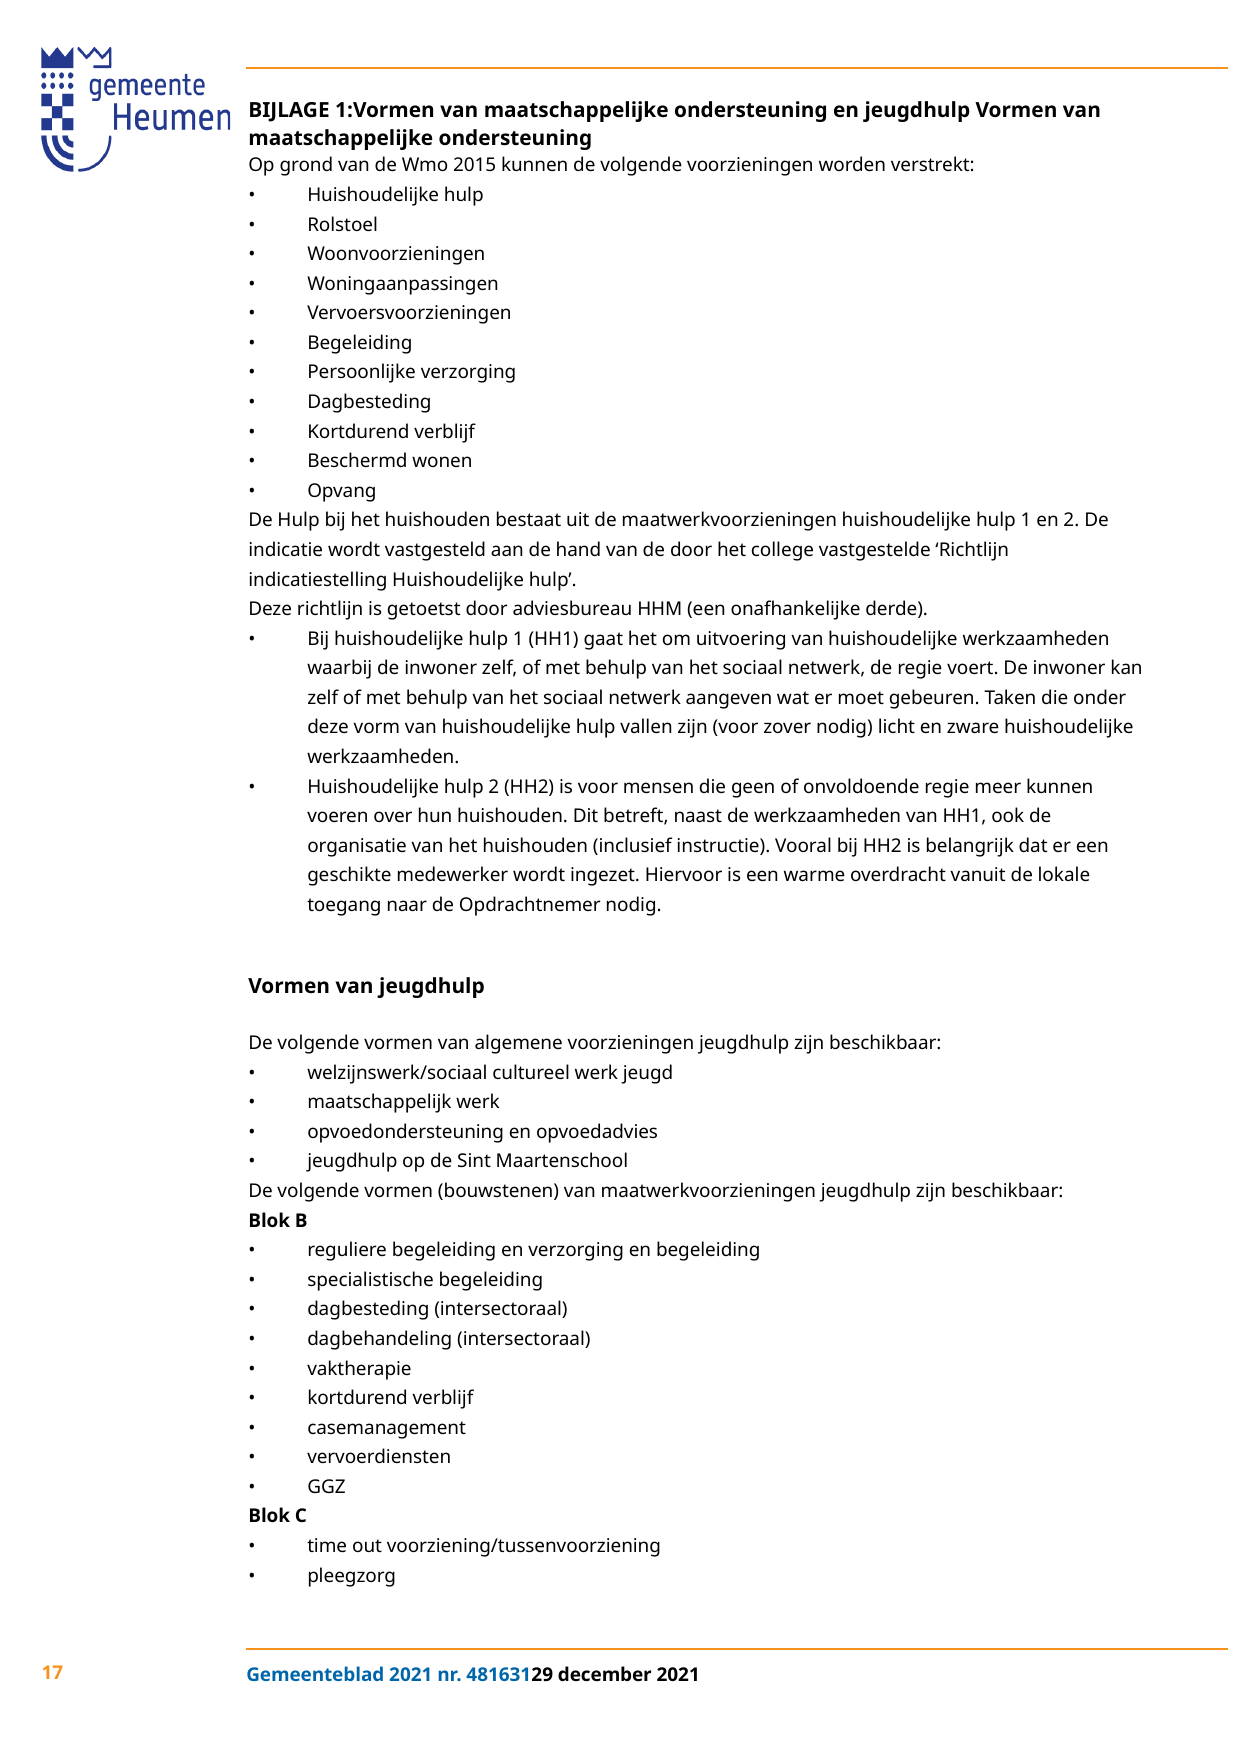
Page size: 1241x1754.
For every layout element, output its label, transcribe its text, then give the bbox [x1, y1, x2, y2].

text Blok B [248, 1207, 1152, 1232]
list kortdurend verblijf [248, 1384, 1152, 1410]
list Dagbesteding [248, 388, 1152, 414]
list Begeleiding [248, 329, 1152, 355]
text De Hulp bij het huishouden bestaat uit de maatwerkvoorzieningen huishoudelijke hulp 1 en 2. De indicatie wordt vastgesteld aan de hand van de door het college vastgestelde ‘Richtlijn indicatiestelling Huishoudelijke hulp’. [248, 507, 1152, 592]
list Vervoersvoorzieningen [248, 299, 1152, 325]
list Rolstoel [248, 211, 1152, 237]
list Opvang [248, 477, 1152, 503]
list GGZ [248, 1473, 1152, 1499]
text BIJLAGE 1:Vormen van maatschappelijke ondersteuning en jeugdhulp Vormen van maatschappelijke ondersteuning [248, 95, 1152, 152]
text Blok C [248, 1503, 1152, 1528]
list maatschappelijk werk [248, 1088, 1152, 1114]
list vervoerdiensten [248, 1443, 1152, 1469]
list welzijnswerk/sociaal cultureel werk jeugd [248, 1059, 1152, 1084]
list dagbesteding (intersectoraal) [248, 1296, 1152, 1321]
list pleegzorg [248, 1562, 1152, 1587]
list casemanagement [248, 1414, 1152, 1439]
list jeugdhulp op de Sint Maartenschool [248, 1148, 1152, 1173]
list vaktherapie [248, 1355, 1152, 1380]
list reguliere begeleiding en verzorging en begeleiding [248, 1236, 1152, 1262]
list Bij huishoudelijke hulp 1 (HH1) gaat het om uitvoering van huishoudelijke werkzaamheden waarbij de inwoner zelf, of met behulp van het sociaal netwerk, de regie voert. De inwoner kan zelf of met behulp van het sociaal netwerk aangeven wat er moet gebeuren. Taken die onder deze vorm van huishoudelijke hulp vallen zijn (voor zover nodig) licht en zware huishoudelijke werkzaamheden. [248, 625, 1152, 769]
list Huishoudelijke hulp [248, 181, 1152, 207]
list specialistische begeleiding [248, 1266, 1152, 1292]
list Persoonlijke verzorging [248, 359, 1152, 384]
text Vormen van jeugdhulp [248, 971, 1152, 1000]
list time out voorziening/tussenvoorziening [248, 1532, 1152, 1558]
list dagbehandeling (intersectoraal) [248, 1325, 1152, 1351]
list Woningaanpassingen [248, 270, 1152, 296]
list Kortdurend verblijf [248, 418, 1152, 444]
list Huishoudelijke hulp 2 (HH2) is voor mensen die geen of onvoldoende regie meer kunnen voeren over hun huishouden. Dit betreft, naast de werkzaamheden van HH1, ook de organisatie van het huishouden (inclusief instructie). Vooral bij HH2 is belangrijk dat er een geschikte medewerker wordt ingezet. Hiervoor is een warme overdracht vanuit de lokale toegang naar de Opdrachtnemer nodig. [248, 773, 1152, 917]
list Beschermd wonen [248, 447, 1152, 473]
list opvoedondersteuning en opvoedadvies [248, 1118, 1152, 1144]
text Deze richtlijn is getoetst door adviesbureau HHM (een onafhankelijke derde). [248, 595, 1152, 621]
text De volgende vormen van algemene voorzieningen jeugdhulp zijn beschikbaar: [248, 1029, 1152, 1055]
text Op grond van de Wmo 2015 kunnen de volgende voorzieningen worden verstrekt: [248, 152, 1152, 177]
picture [41, 47, 231, 172]
text De volgende vormen (bouwstenen) van maatwerkvoorzieningen jeugdhulp zijn beschikbaar: [248, 1177, 1152, 1203]
list Woonvoorzieningen [248, 240, 1152, 266]
